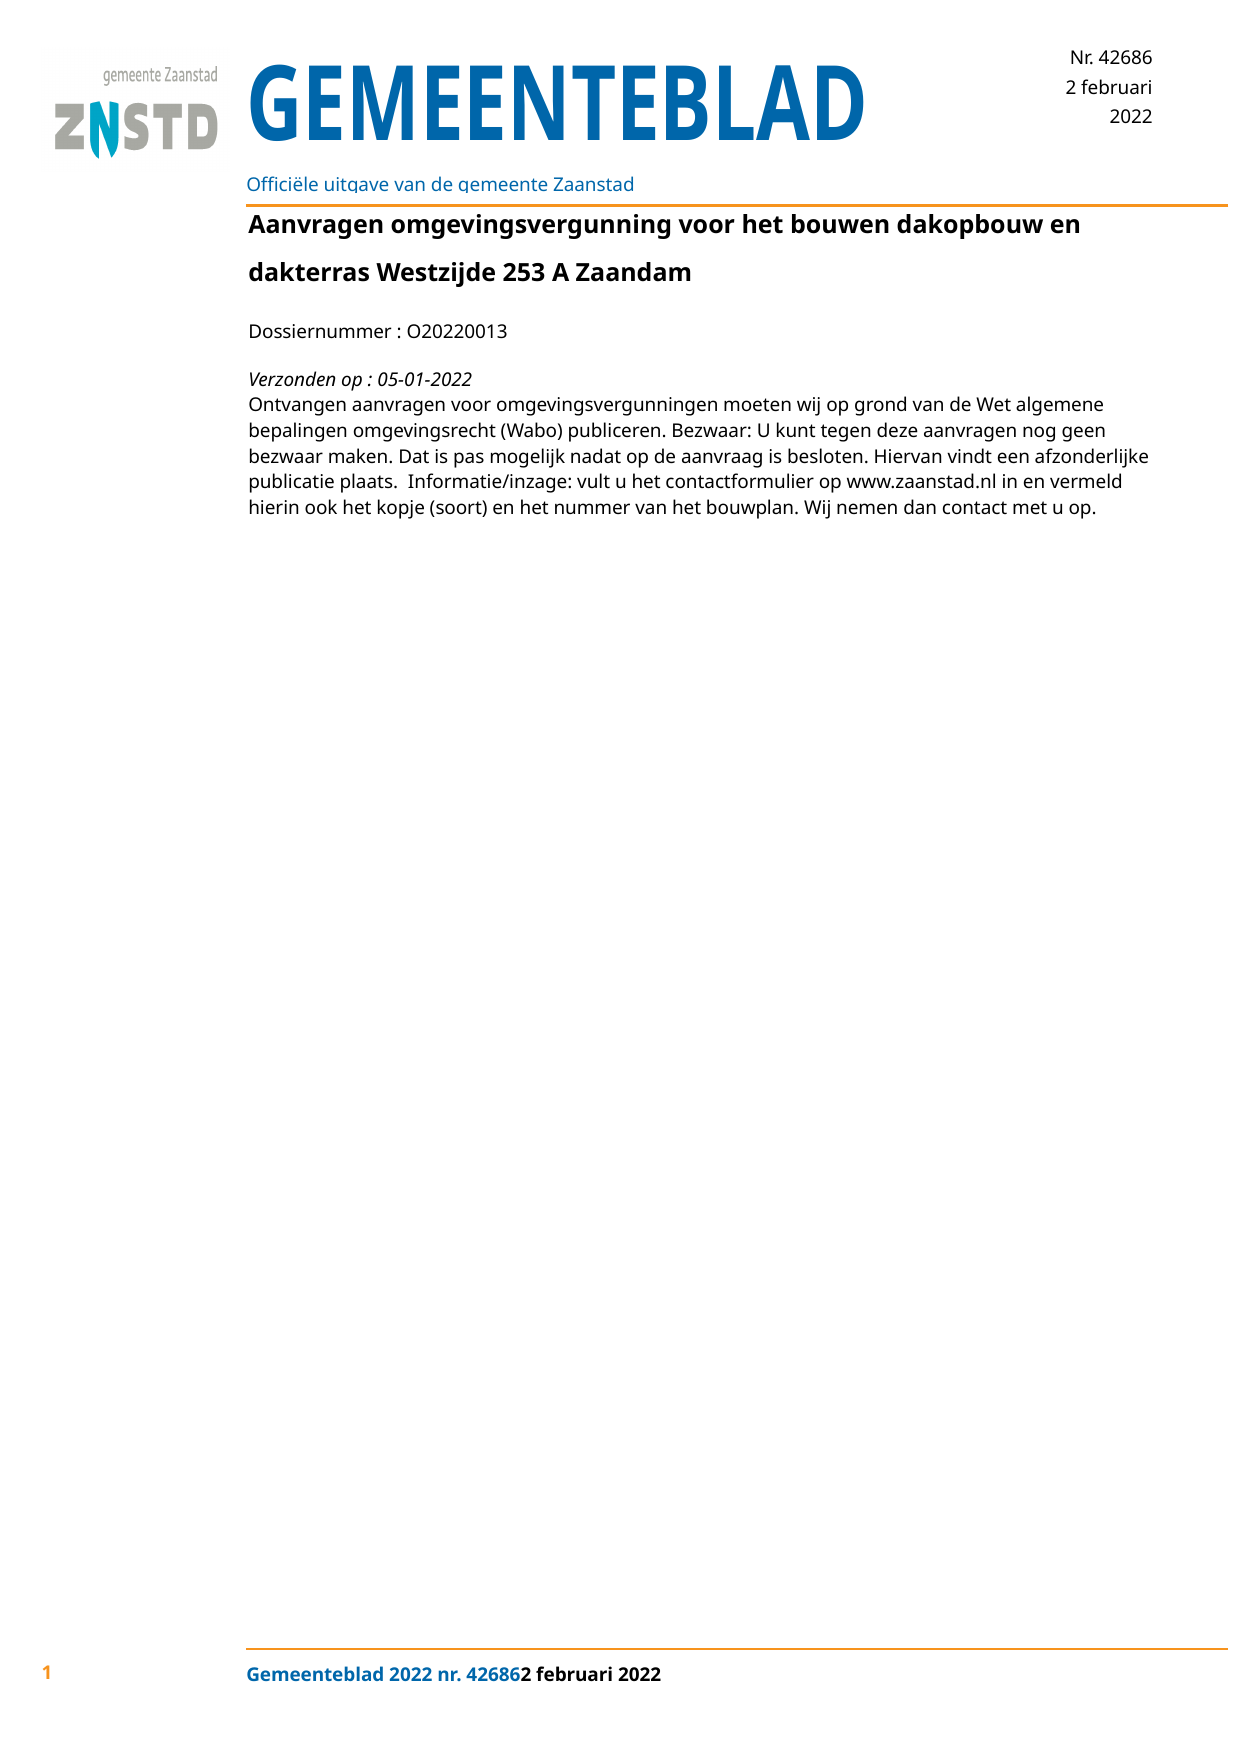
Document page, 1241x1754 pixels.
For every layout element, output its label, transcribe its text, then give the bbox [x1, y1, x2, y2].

text Aanvragen omgevingsvergunning voor het bouwen dakopbouw en dakterras Westzijde 253 A Zaandam [248, 207, 1152, 288]
text Ontvangen aanvragen voor omgevingsvergunningen moeten wij op grond van de Wet algemene bepalingen omgevingsrecht (Wabo) publiceren. Bezwaar: U kunt tegen deze aanvragen nog geen bezwaar maken. Dat is pas mogelijk nadat op de aanvraag is besloten. Hiervan vindt een afzonderlijke publicatie plaats. Informatie/inzage: vult u het contactformulier op www.zaanstad.nl in en vermeld hierin ook het kopje (soort) en het nummer van het bouwplan. Wij nemen dan contact met u op. [248, 391, 1152, 520]
text Dossiernummer : O20220013 [248, 318, 1152, 344]
picture [41, 47, 231, 172]
text Verzonden op : 05-01-2022 [248, 366, 1152, 391]
